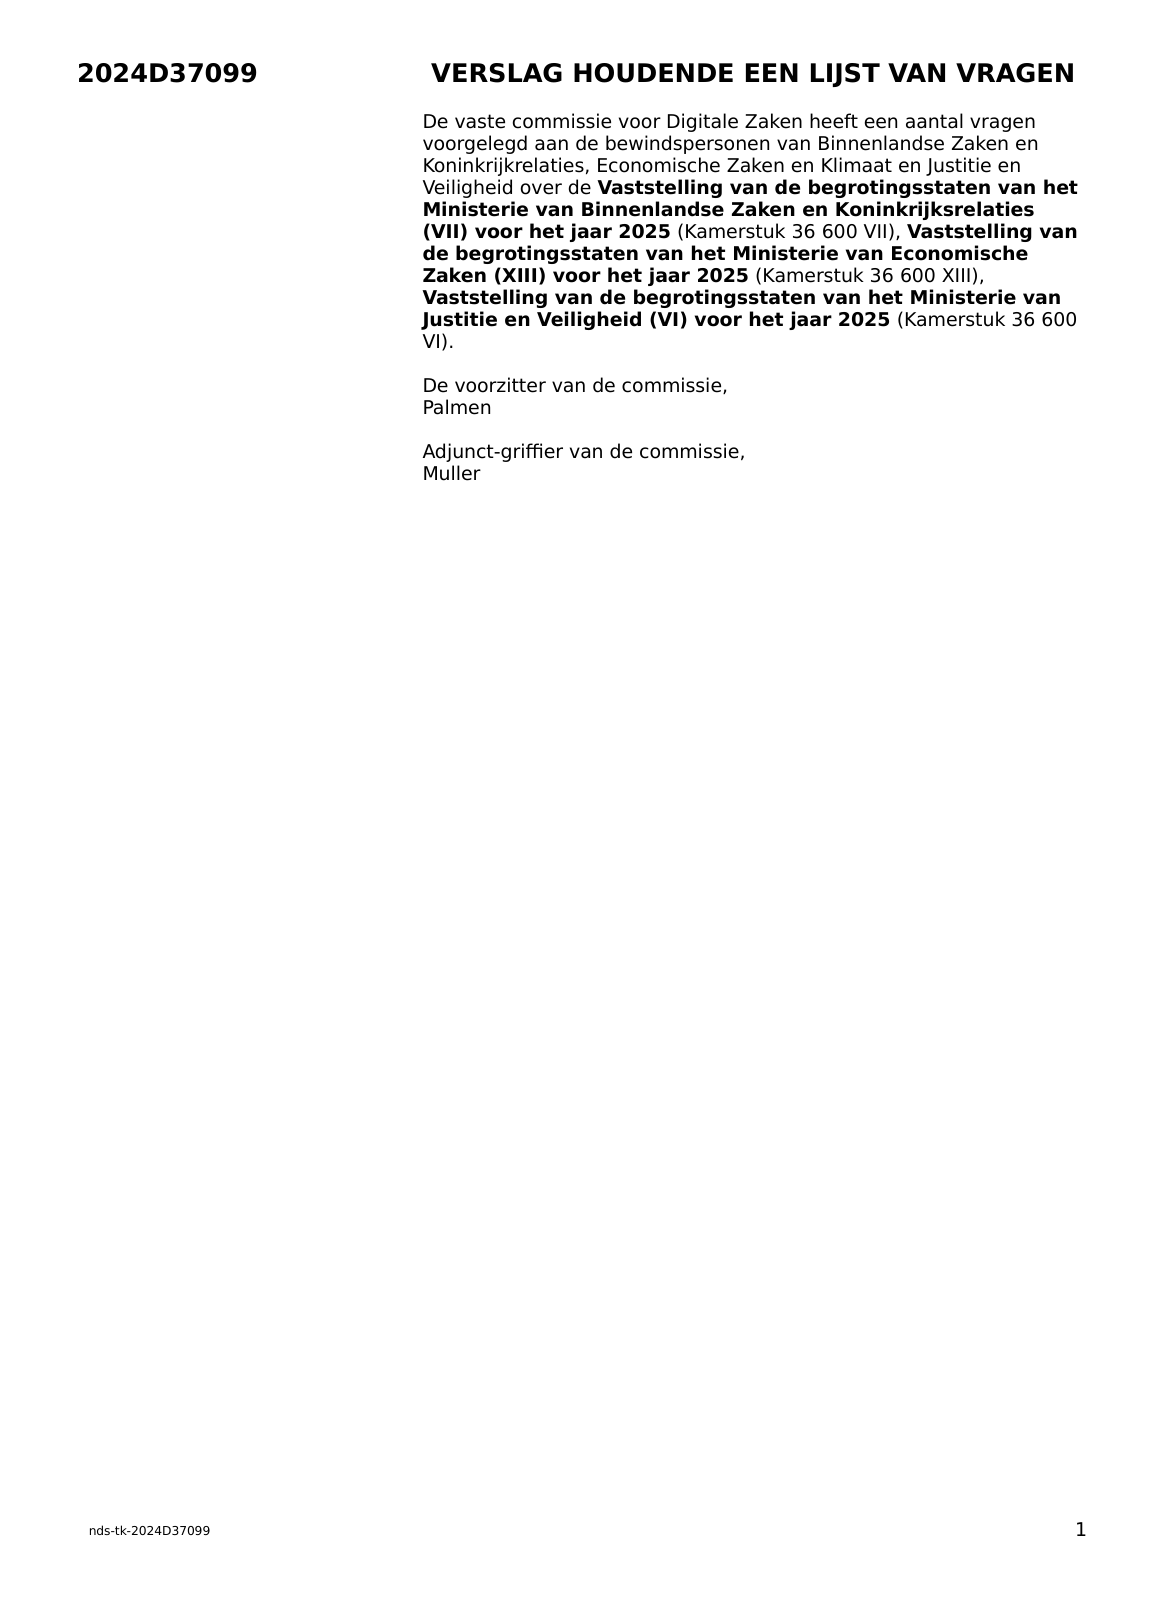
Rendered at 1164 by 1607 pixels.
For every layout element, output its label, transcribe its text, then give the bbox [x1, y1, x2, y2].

text De voorzitter van de commissie, [422, 375, 1087, 397]
text Muller [422, 463, 1087, 485]
text De vaste commissie voor Digitale Zaken heeft een aantal vragen voorgelegd aan de bewindspersonen van Binnenlandse Zaken en Koninkrijkrelaties, Economische Zaken en Klimaat en Justitie en Veiligheid over de Vaststelling van de begrotingsstaten van het Ministerie van Binnenlandse Zaken en Koninkrijksrelaties (VII) voor het jaar 2025 (Kamerstuk 36 600 VII), Vaststelling van de begrotingsstaten van het Ministerie van Economische Zaken (XIII) voor het jaar 2025 (Kamerstuk 36 600 XIII), Vaststelling van de begrotingsstaten van het Ministerie van Justitie en Veiligheid (VI) voor het jaar 2025 (Kamerstuk 36 600 VI). [422, 111, 1087, 353]
text Palmen [422, 397, 1087, 419]
text nds-tk-2024D37099 [88, 1524, 323, 1538]
text 2024D37099 VERSLAG HOUDENDE EEN LIJST VAN VRAGEN [77, 59, 1087, 89]
text Adjunct-griffier van de commissie, [422, 441, 1087, 463]
